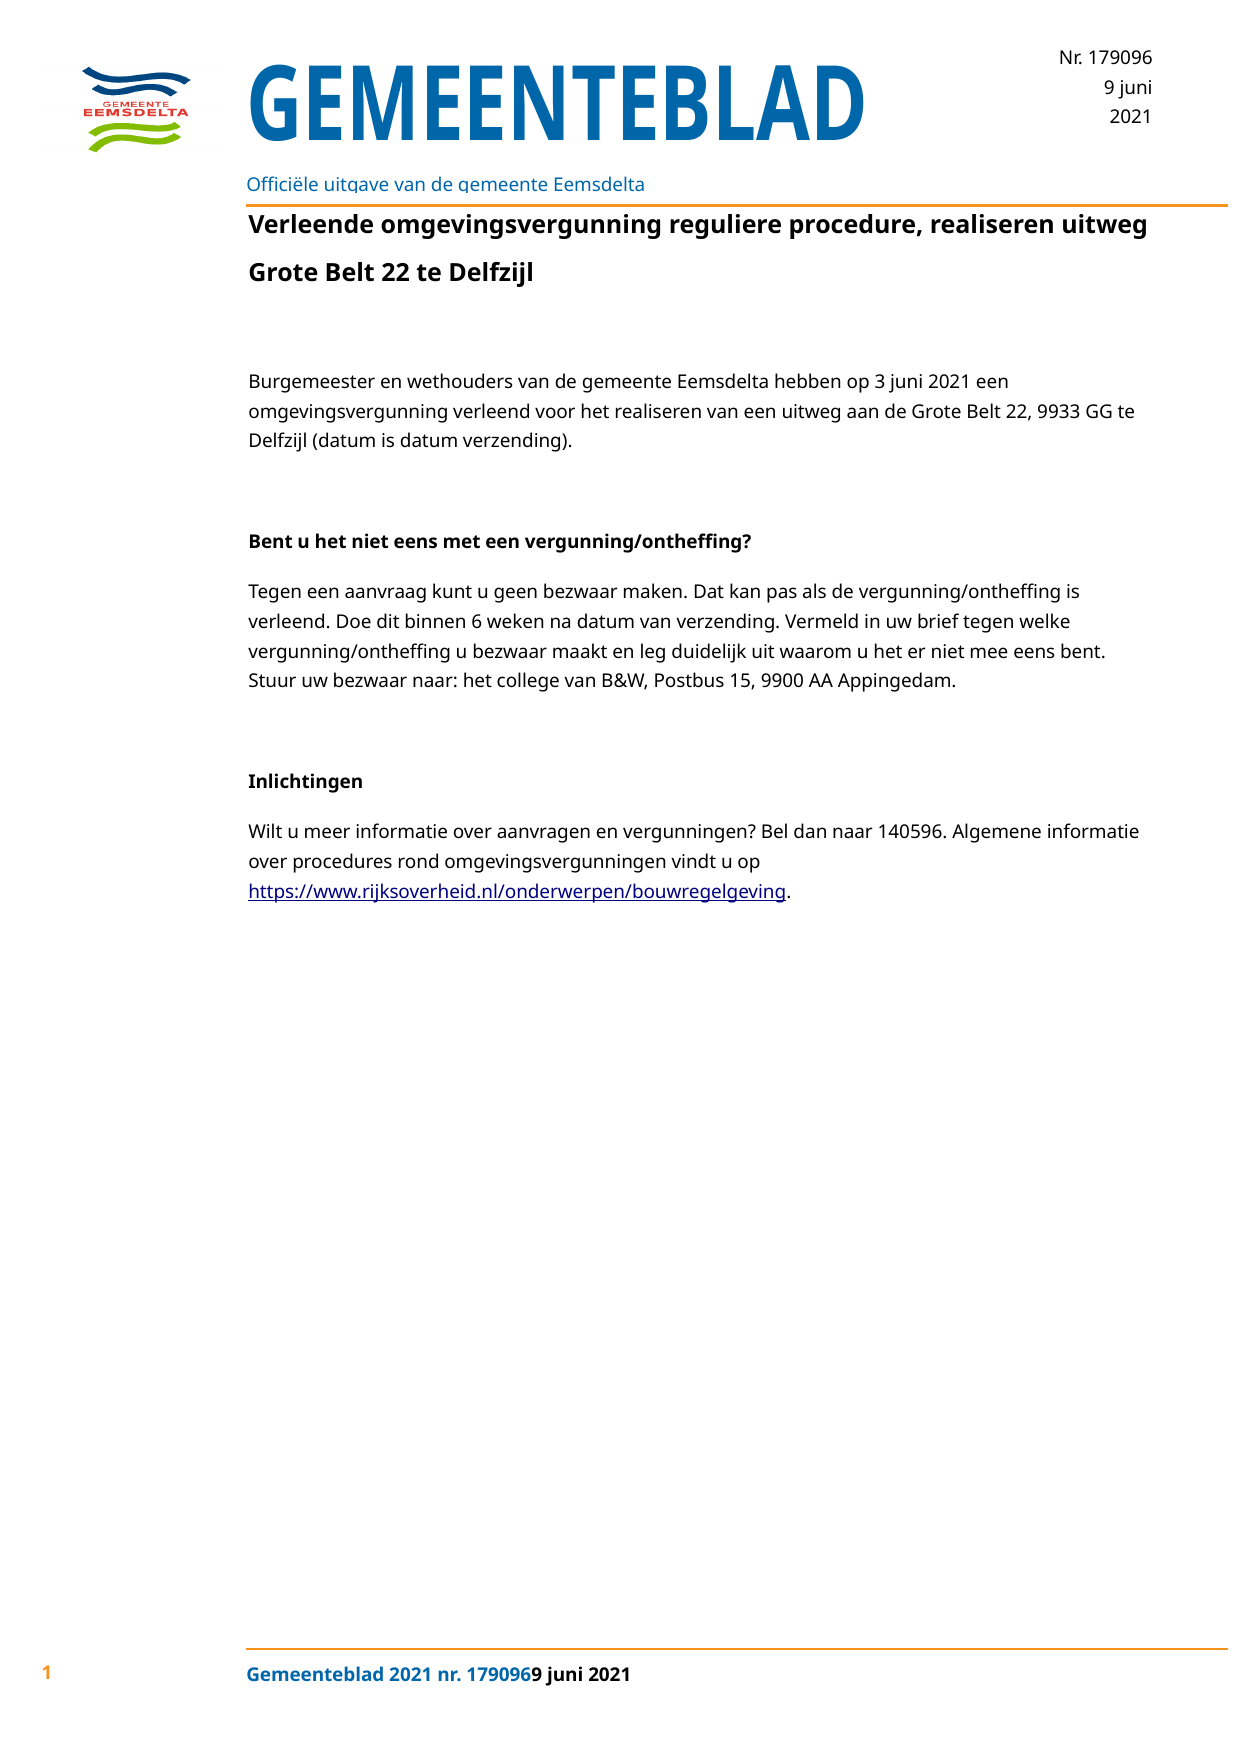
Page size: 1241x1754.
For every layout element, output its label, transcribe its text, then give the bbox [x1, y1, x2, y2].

text Wilt u meer informatie over aanvragen en vergunningen? Bel dan naar 140596. Algemene informatie over procedures rond omgevingsvergunningen vindt u op https://www.rijksoverheid.nl/onderwerpen/bouwregelgeving. [248, 819, 1152, 904]
picture [41, 47, 231, 172]
text Burgemeester en wethouders van de gemeente Eemsdelta hebben op 3 juni 2021 een omgevingsvergunning verleend voor het realiseren van een uitweg aan de Grote Belt 22, 9933 GG te Delfzijl (datum is datum verzending). [248, 368, 1152, 453]
text Tegen een aanvraag kunt u geen bezwaar maken. Dat kan pas als de vergunning/ontheffing is verleend. Doe dit binnen 6 weken na datum van verzending. Vermeld in uw brief tegen welke vergunning/ontheffing u bezwaar maakt en leg duidelijk uit waarom u het er niet mee eens bent. Stuur uw bezwaar naar: het college van B&W, Postbus 15, 9900 AA Appingedam. [248, 579, 1152, 693]
text Bent u het niet eens met een vergunning/ontheffing? [248, 528, 1152, 554]
text Verleende omgevingsvergunning reguliere procedure, realiseren uitweg Grote Belt 22 te Delfzijl [248, 207, 1152, 288]
text Inlichtingen [248, 768, 1152, 794]
